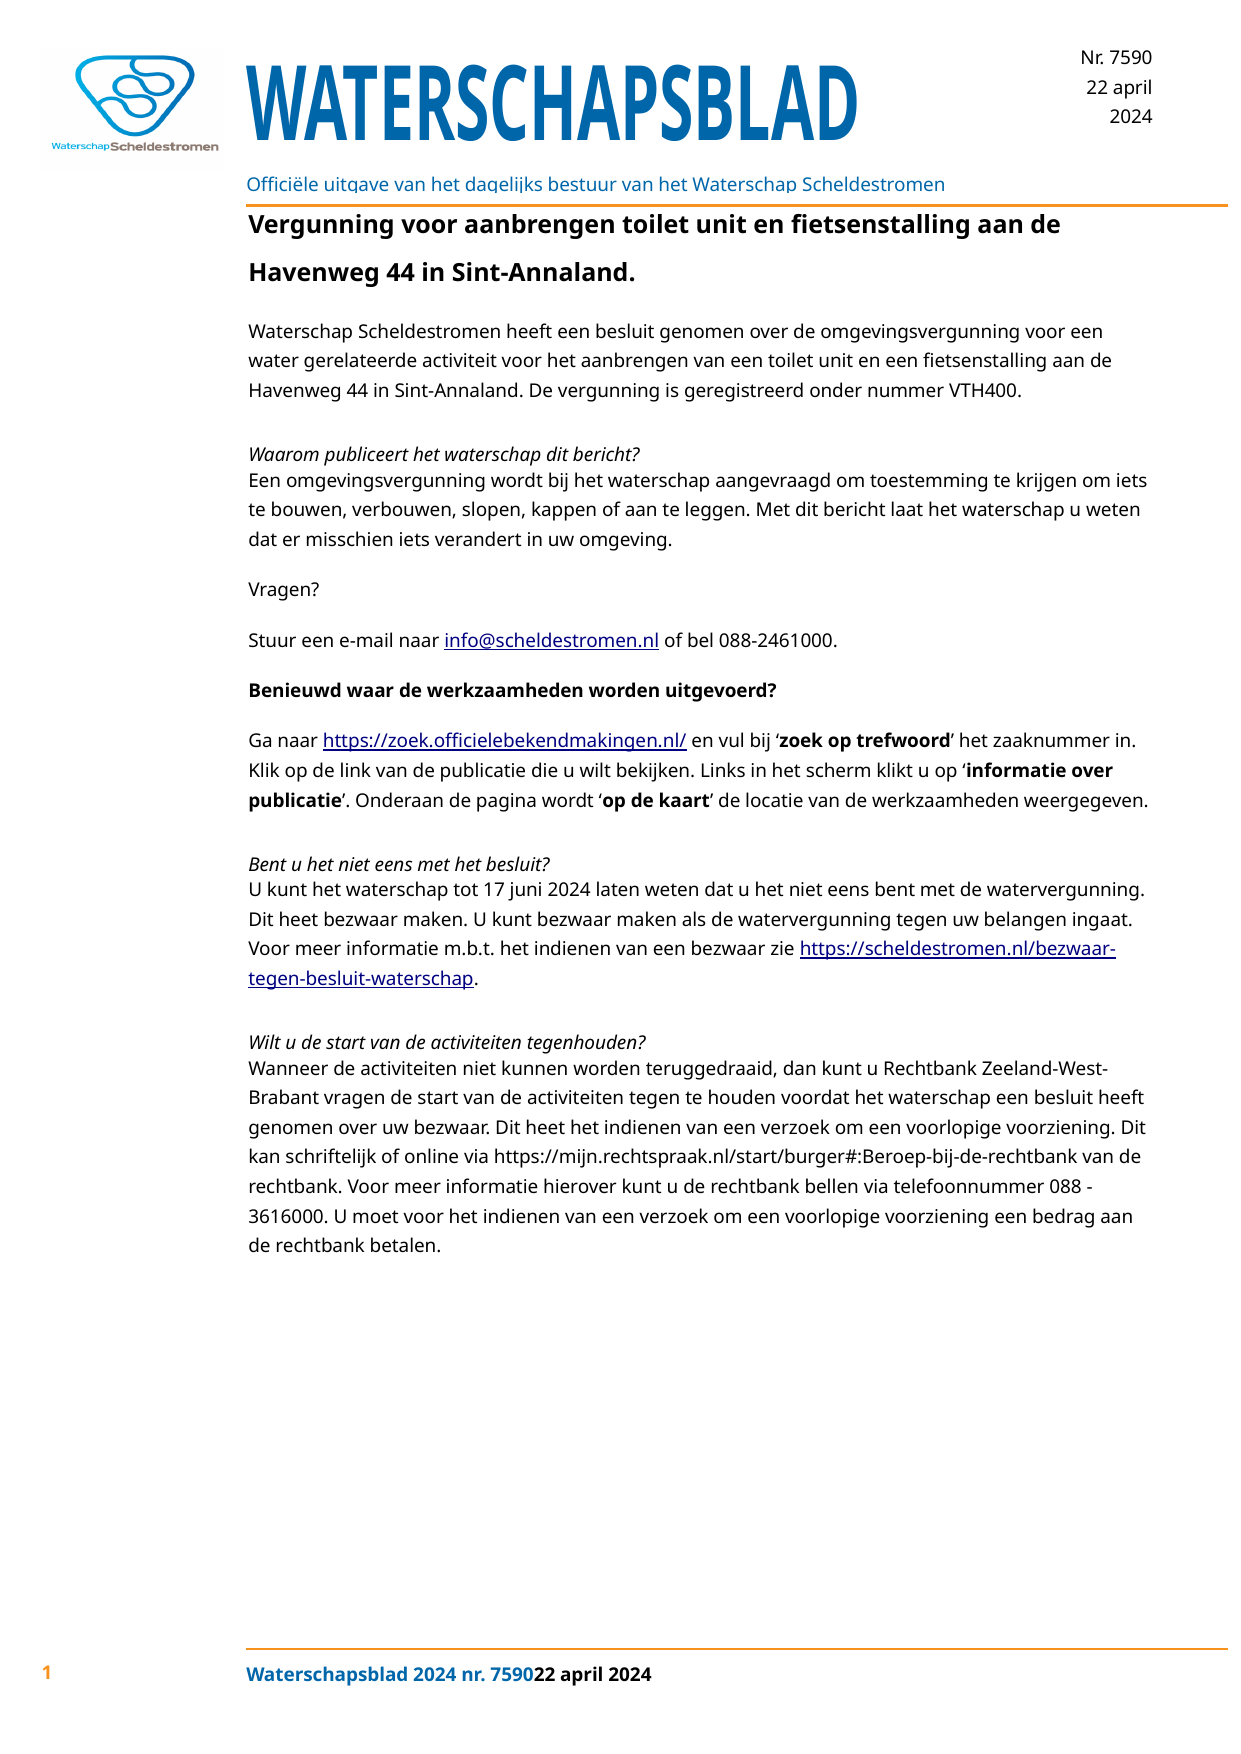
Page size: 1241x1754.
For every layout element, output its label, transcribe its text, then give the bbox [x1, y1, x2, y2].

text Ga naar https://zoek.officielebekendmakingen.nl/ en vul bij ‘zoek op trefwoord’ het zaaknummer in. Klik op de link van de publicatie die u wilt bekijken. Links in het scherm klikt u op ‘informatie over publicatie’. Onderaan de pagina wordt ‘op de kaart’ de locatie van de werkzaamheden weergegeven. [248, 728, 1152, 812]
text Een omgevingsvergunning wordt bij het waterschap aangevraagd om toestemming te krijgen om iets te bouwen, verbouwen, slopen, kappen of aan te leggen. Met dit bericht laat het waterschap u weten dat er misschien iets verandert in uw omgeving. [248, 467, 1152, 552]
text Vergunning voor aanbrengen toilet unit en fietsenstalling aan de Havenweg 44 in Sint-Annaland. [248, 207, 1152, 288]
text Stuur een e-mail naar info@scheldestromen.nl of bel 088-2461000. [248, 627, 1152, 652]
text U kunt het waterschap tot 17 juni 2024 laten weten dat u het niet eens bent met de watervergunning. Dit heet bezwaar maken. U kunt bezwaar maken als de watervergunning tegen uw belangen ingaat. Voor meer informatie m.b.t. het indienen van een bezwaar zie https://scheldestromen.nl/bezwaar-tegen-besluit-waterschap. [248, 876, 1152, 991]
text Waterschap Scheldestromen heeft een besluit genomen over de omgevingsvergunning voor een water gerelateerde activiteit voor het aanbrengen van een toilet unit en een fietsenstalling aan de Havenweg 44 in Sint-Annaland. De vergunning is geregistreerd onder nummer VTH400. [248, 318, 1152, 403]
text Vragen? [248, 576, 1152, 602]
text Wilt u de start van de activiteiten tegenhouden? [248, 1029, 1152, 1055]
text Benieuwd waar de werkzaamheden worden uitgevoerd? [248, 677, 1152, 703]
text Wanneer de activiteiten niet kunnen worden teruggedraaid, dan kunt u Rechtbank Zeeland-West-Brabant vragen de start van de activiteiten tegen te houden voordat het waterschap een besluit heeft genomen over uw bezwaar. Dit heet het indienen van een verzoek om een voorlopige voorziening. Dit kan schriftelijk of online via https://mijn.rechtspraak.nl/start/burger#:Beroep-bij-de-rechtbank van de rechtbank. Voor meer informatie hierover kunt u de rechtbank bellen via telefoonnummer 088 - 3616000. U moet voor het indienen van een verzoek om een voorlopige voorziening een bedrag aan de rechtbank betalen. [248, 1055, 1152, 1258]
text Waarom publiceert het waterschap dit bericht? [248, 441, 1152, 467]
text Bent u het niet eens met het besluit? [248, 851, 1152, 876]
picture [41, 47, 231, 172]
